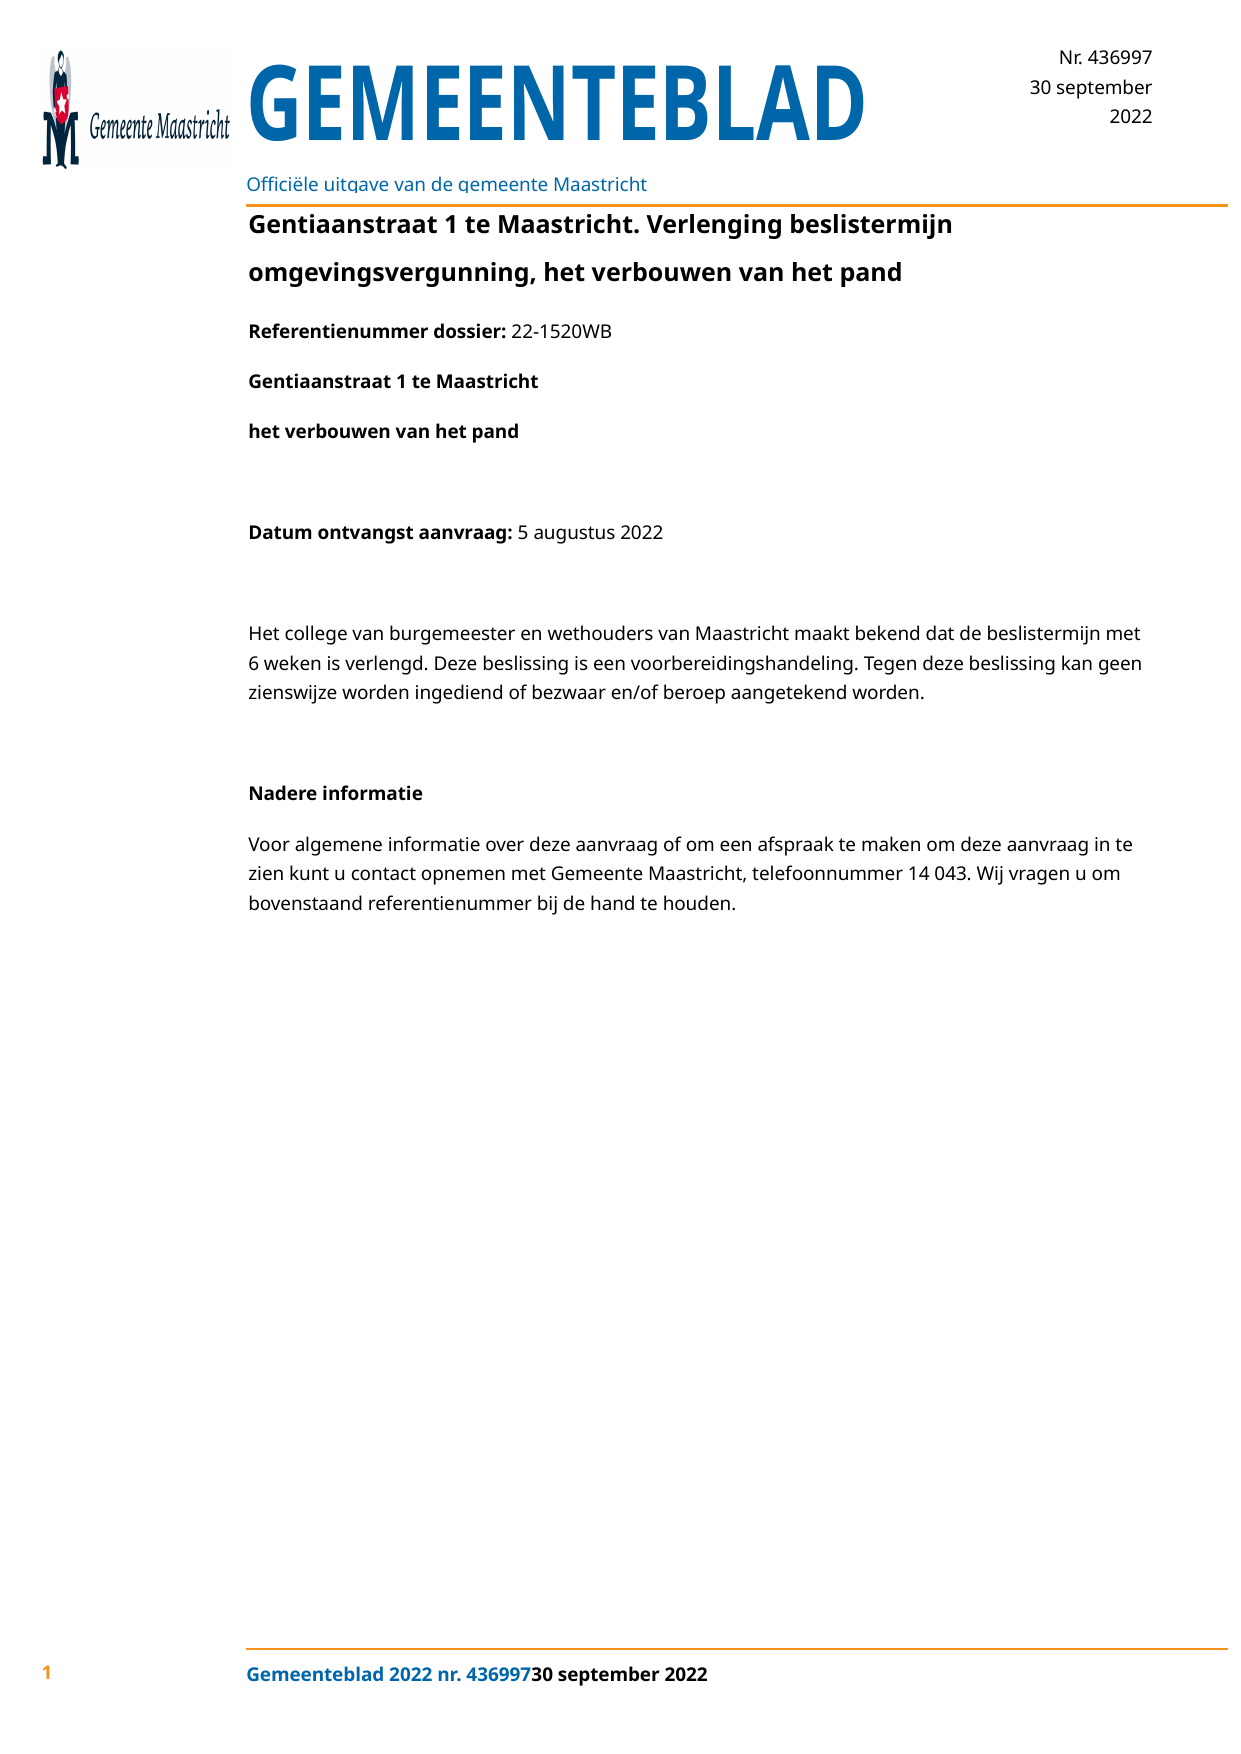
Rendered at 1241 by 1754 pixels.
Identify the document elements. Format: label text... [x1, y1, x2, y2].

text Het college van burgemeester en wethouders van Maastricht maakt bekend dat de beslistermijn met 6 weken is verlengd. Deze beslissing is een voorbereidingshandeling. Tegen deze beslissing kan geen zienswijze worden ingediend of bezwaar en/of beroep aangetekend worden. [248, 620, 1152, 705]
text Referentienummer dossier: 22-1520WB [248, 318, 1152, 344]
text Gentiaanstraat 1 te Maastricht. Verlenging beslistermijn omgevingsvergunning, het verbouwen van het pand [248, 207, 1152, 288]
text Nadere informatie [248, 780, 1152, 806]
text Datum ontvangst aanvraag: 5 augustus 2022 [248, 519, 1152, 545]
text het verbouwen van het pand [248, 419, 1152, 444]
text Voor algemene informatie over deze aanvraag of om een afspraak te maken om deze aanvraag in te zien kunt u contact opnemen met Gemeente Maastricht, telefoonnummer 14 043. Wij vragen u om bovenstaand referentienummer bij de hand te houden. [248, 831, 1152, 916]
text Gentiaanstraat 1 te Maastricht [248, 368, 1152, 394]
picture [41, 47, 231, 172]
